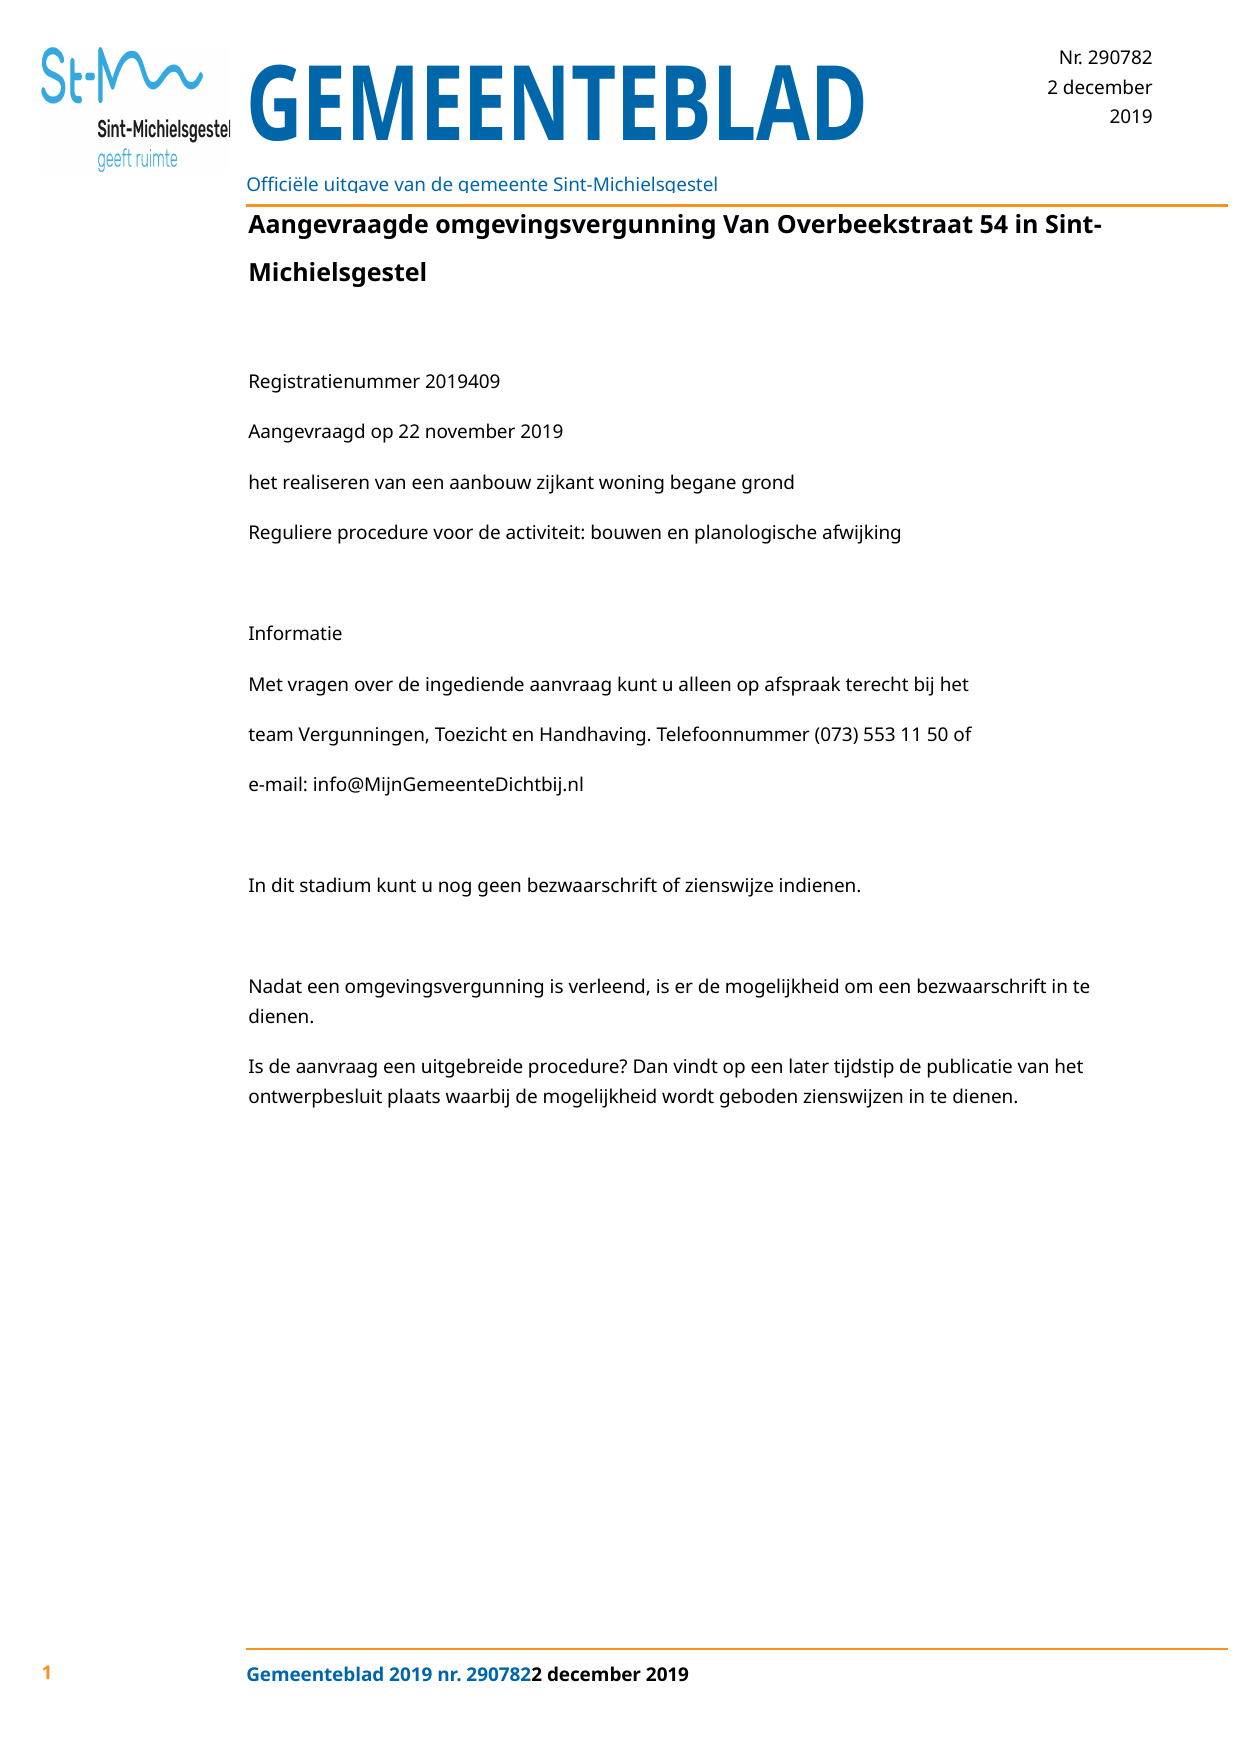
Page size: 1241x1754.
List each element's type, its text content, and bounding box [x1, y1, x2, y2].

text Reguliere procedure voor de activiteit: bouwen en planologische afwijking [248, 519, 1152, 545]
text team Vergunningen, Toezicht en Handhaving. Telefoonnummer (073) 553 11 50 of [248, 721, 1152, 747]
text Nadat een omgevingsvergunning is verleend, is er de mogelijkheid om een bezwaarschrift in te dienen. [248, 973, 1152, 1029]
text In dit stadium kunt u nog geen bezwaarschrift of zienswijze indienen. [248, 872, 1152, 898]
text Is de aanvraag een uitgebreide procedure? Dan vindt op een later tijdstip de publicatie van het ontwerpbesluit plaats waarbij de mogelijkheid wordt geboden zienswijzen in te dienen. [248, 1053, 1152, 1109]
text Registratienummer 2019409 [248, 368, 1152, 394]
picture [41, 47, 231, 172]
text Aangevraagd op 22 november 2019 [248, 419, 1152, 444]
text het realiseren van een aanbouw zijkant woning begane grond [248, 469, 1152, 495]
text Met vragen over de ingediende aanvraag kunt u alleen op afspraak terecht bij het [248, 671, 1152, 697]
text Aangevraagde omgevingsvergunning Van Overbeekstraat 54 in Sint-Michielsgestel [248, 207, 1152, 288]
text e-mail: info@MijnGemeenteDichtbij.nl [248, 772, 1152, 797]
text Informatie [248, 620, 1152, 646]
